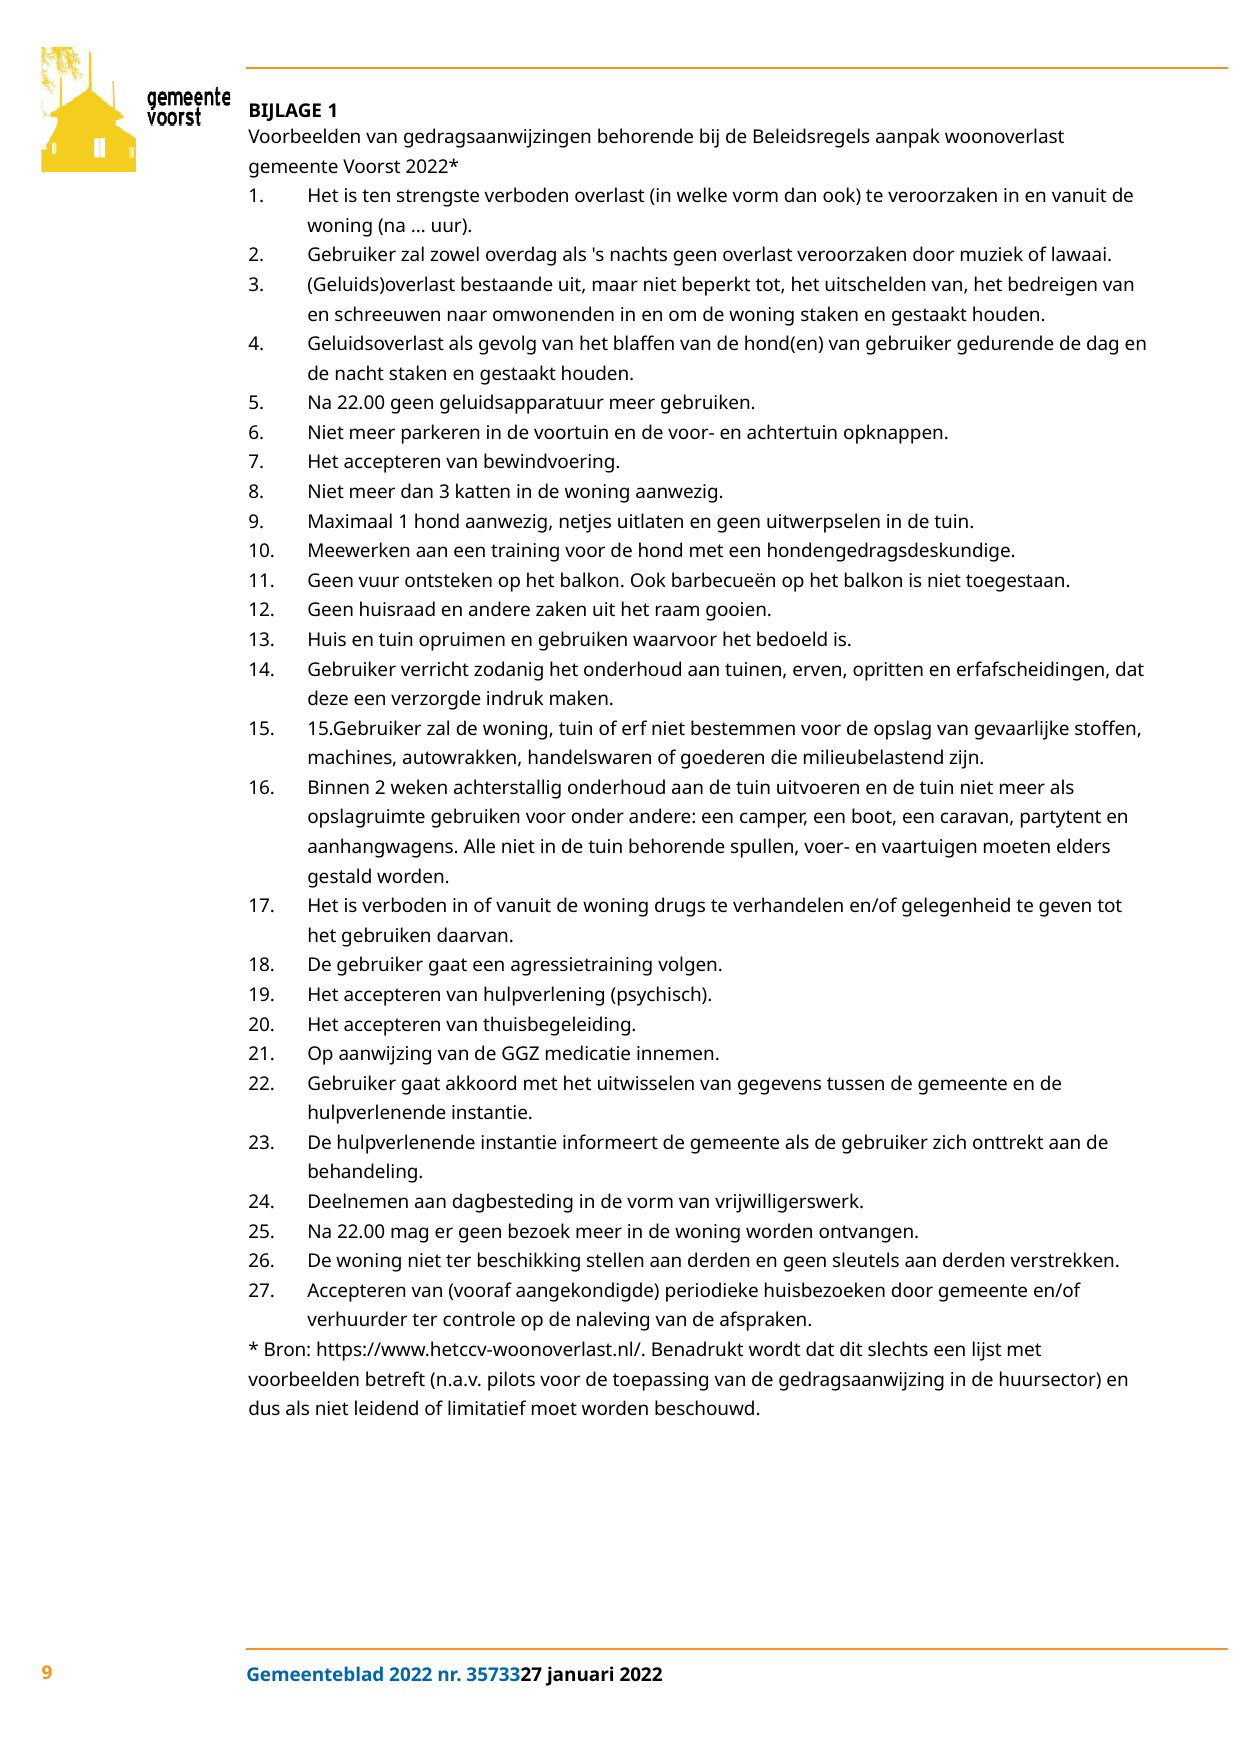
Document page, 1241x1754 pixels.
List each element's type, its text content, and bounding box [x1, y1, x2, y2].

list Gebruiker zal zowel overdag als 's nachts geen overlast veroorzaken door muziek of lawaai. [248, 242, 1152, 267]
list Geen huisraad en andere zaken uit het raam gooien. [248, 597, 1152, 622]
text BIJLAGE 1 [248, 95, 1152, 123]
list De hulpverlenende instantie informeert de gemeente als de gebruiker zich onttrekt aan de behandeling. [248, 1129, 1152, 1184]
list Niet meer dan 3 katten in de woning aanwezig. [248, 478, 1152, 504]
text * Bron: https://www.hetccv-woonoverlast.nl/. Benadrukt wordt dat dit slechts een lijst met voorbeelden betreft (n.a.v. pilots voor de toepassing van de gedragsaanwijzing in de huursector) en dus als niet leidend of limitatief moet worden beschouwd. [248, 1336, 1152, 1421]
list 15.Gebruiker zal de woning, tuin of erf niet bestemmen voor de opslag van gevaarlijke stoffen, machines, autowrakken, handelswaren of goederen die milieubelastend zijn. [248, 715, 1152, 770]
list De gebruiker gaat een agressietraining volgen. [248, 952, 1152, 977]
list Huis en tuin opruimen en gebruiken waarvoor het bedoeld is. [248, 626, 1152, 652]
list Binnen 2 weken achterstallig onderhoud aan de tuin uitvoeren en de tuin niet meer als opslagruimte gebruiken voor onder andere: een camper, een boot, een caravan, partytent en aanhangwagens. Alle niet in de tuin behorende spullen, voer- en vaartuigen moeten elders gestald worden. [248, 774, 1152, 889]
list Het accepteren van hulpverlening (psychisch). [248, 981, 1152, 1007]
list Geen vuur ontsteken op het balkon. Ook barbecueën op het balkon is niet toegestaan. [248, 567, 1152, 593]
list (Geluids)overlast bestaande uit, maar niet beperkt tot, het uitschelden van, het bedreigen van en schreeuwen naar omwonenden in en om de woning staken en gestaakt houden. [248, 271, 1152, 327]
list Maximaal 1 hond aanwezig, netjes uitlaten en geen uitwerpselen in de tuin. [248, 508, 1152, 534]
list Het is verboden in of vanuit de woning drugs te verhandelen en/of gelegenheid te geven tot het gebruiken daarvan. [248, 892, 1152, 948]
text Voorbeelden van gedragsaanwijzingen behorende bij de Beleidsregels aanpak woonoverlast gemeente Voorst 2022* [248, 123, 1152, 179]
list De woning niet ter beschikking stellen aan derden en geen sleutels aan derden verstrekken. [248, 1247, 1152, 1273]
list Accepteren van (vooraf aangekondigde) periodieke huisbezoeken door gemeente en/of verhuurder ter controle op de naleving van de afspraken. [248, 1277, 1152, 1332]
list Na 22.00 geen geluidsapparatuur meer gebruiken. [248, 389, 1152, 415]
list Deelnemen aan dagbesteding in de vorm van vrijwilligerswerk. [248, 1188, 1152, 1214]
picture [41, 47, 231, 172]
list Gebruiker verricht zodanig het onderhoud aan tuinen, erven, opritten en erfafscheidingen, dat deze een verzorgde indruk maken. [248, 656, 1152, 711]
list Op aanwijzing van de GGZ medicatie innemen. [248, 1040, 1152, 1066]
list Het accepteren van bewindvoering. [248, 449, 1152, 474]
list Gebruiker gaat akkoord met het uitwisselen van gegevens tussen de gemeente en de hulpverlenende instantie. [248, 1070, 1152, 1125]
list Niet meer parkeren in de voortuin en de voor- en achtertuin opknappen. [248, 419, 1152, 445]
list Meewerken aan een training voor de hond met een hondengedragsdeskundige. [248, 537, 1152, 563]
list Na 22.00 mag er geen bezoek meer in de woning worden ontvangen. [248, 1218, 1152, 1244]
list Het accepteren van thuisbegeleiding. [248, 1011, 1152, 1037]
list Het is ten strengste verboden overlast (in welke vorm dan ook) te veroorzaken in en vanuit de woning (na … uur). [248, 182, 1152, 238]
list Geluidsoverlast als gevolg van het blaffen van de hond(en) van gebruiker gedurende de dag en de nacht staken en gestaakt houden. [248, 330, 1152, 386]
